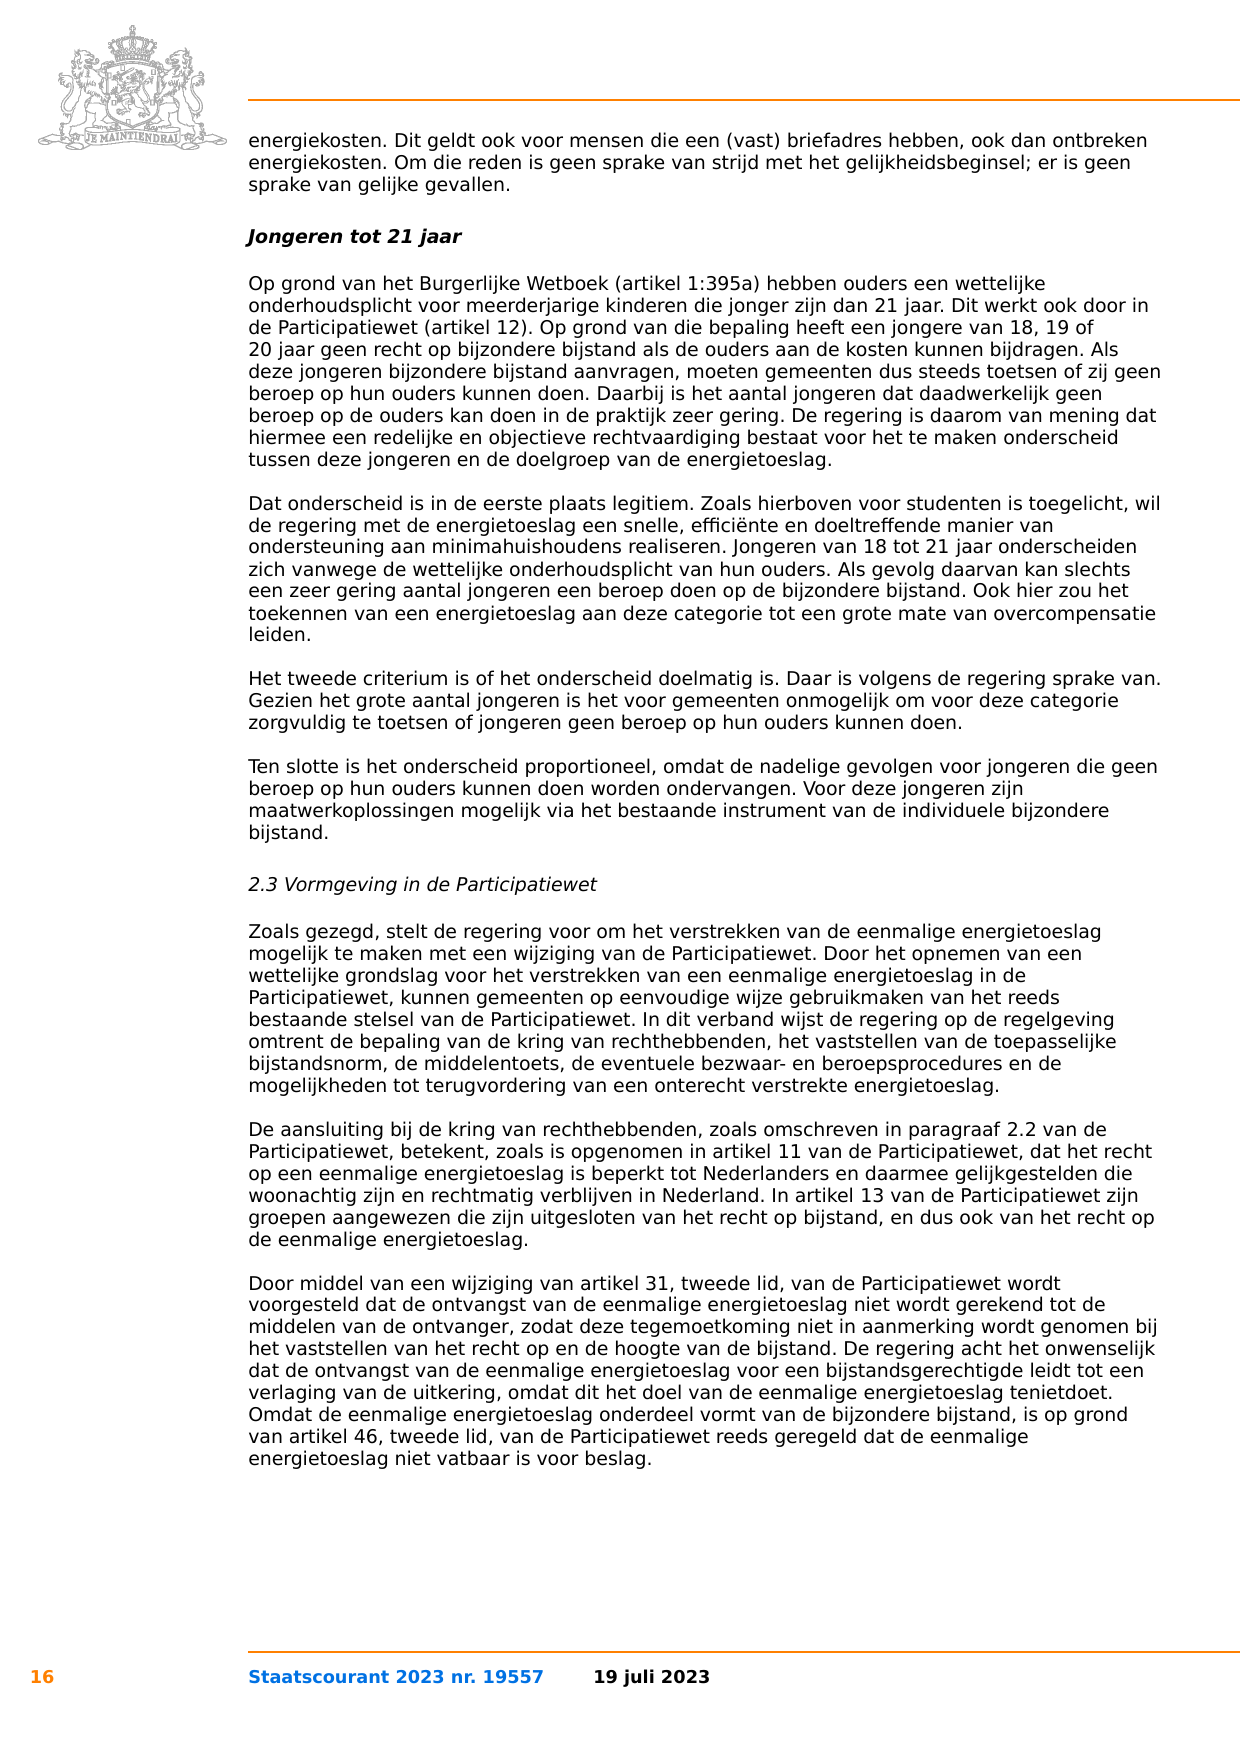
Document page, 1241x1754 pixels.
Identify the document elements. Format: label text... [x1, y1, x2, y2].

subtitle Jongeren tot 21 jaar [248, 226, 1163, 248]
text Ten slotte is het onderscheid proportioneel, omdat de nadelige gevolgen voor jongeren die geen beroep op hun ouders kunnen doen worden ondervangen. Voor deze jongeren zijn maatwerkoplossingen mogelijk via het bestaande instrument van de individuele bijzondere bijstand. [248, 756, 1163, 844]
text De aansluiting bij de kring van rechthebbenden, zoals omschreven in paragraaf 2.2 van de Participatiewet, betekent, zoals is opgenomen in artikel 11 van de Participatiewet, dat het recht op een eenmalige energietoeslag is beperkt tot Nederlanders en daarmee gelijkgestelden die woonachtig zijn en rechtmatig verblijven in Nederland. In artikel 13 van de Participatiewet zijn groepen aangewezen die zijn uitgesloten van het recht op bijstand, en dus ook van het recht op de eenmalige energietoeslag. [248, 1119, 1163, 1251]
text Zoals gezegd, stelt de regering voor om het verstrekken van de eenmalige energietoeslag mogelijk te maken met een wijziging van de Participatiewet. Door het opnemen van een wettelijke grondslag voor het verstrekken van een eenmalige energietoeslag in de Participatiewet, kunnen gemeenten op eenvoudige wijze gebruikmaken van het reeds bestaande stelsel van de Participatiewet. In dit verband wijst de regering op de regelgeving omtrent de bepaling van de kring van rechthebbenden, het vaststellen van de toepasselijke bijstandsnorm, de middelentoets, de eventuele bezwaar- en beroepsprocedures en de mogelijkheden tot terugvordering van een onterecht verstrekte energietoeslag. [248, 921, 1163, 1097]
picture [38, 25, 227, 150]
text Op grond van het Burgerlijke Wetboek (artikel 1:395a) hebben ouders een wettelijke onderhoudsplicht voor meerderjarige kinderen die jonger zijn dan 21 jaar. Dit werkt ook door in de Participatiewet (artikel 12). Op grond van die bepaling heeft een jongere van 18, 19 of 20 jaar geen recht op bijzondere bijstand als de ouders aan de kosten kunnen bijdragen. Als deze jongeren bijzondere bijstand aanvragen, moeten gemeenten dus steeds toetsen of zij geen beroep op hun ouders kunnen doen. Daarbij is het aantal jongeren dat daadwerkelijk geen beroep op de ouders kan doen in de praktijk zeer gering. De regering is daarom van mening dat hiermee een redelijke en objectieve rechtvaardiging bestaat voor het te maken onderscheid tussen deze jongeren en de doelgroep van de energietoeslag. [248, 273, 1163, 471]
text Dat onderscheid is in de eerste plaats legitiem. Zoals hierboven voor studenten is toegelicht, wil de regering met de energietoeslag een snelle, efficiënte en doeltreffende manier van ondersteuning aan minimahuishoudens realiseren. Jongeren van 18 tot 21 jaar onderscheiden zich vanwege de wettelijke onderhoudsplicht van hun ouders. Als gevolg daarvan kan slechts een zeer gering aantal jongeren een beroep doen op de bijzondere bijstand. Ook hier zou het toekennen van een energietoeslag aan deze categorie tot een grote mate van overcompensatie leiden. [248, 492, 1163, 646]
subtitle 2.3 Vormgeving in de Participatiewet [248, 874, 1163, 896]
text energiekosten. Dit geldt ook voor mensen die een (vast) briefadres hebben, ook dan ontbreken energiekosten. Om die reden is geen sprake van strijd met het gelijkheidsbeginsel; er is geen sprake van gelijke gevallen. [248, 130, 1163, 196]
text Het tweede criterium is of het onderscheid doelmatig is. Daar is volgens de regering sprake van. Gezien het grote aantal jongeren is het voor gemeenten onmogelijk om voor deze categorie zorgvuldig te toetsen of jongeren geen beroep op hun ouders kunnen doen. [248, 668, 1163, 734]
text Door middel van een wijziging van artikel 31, tweede lid, van de Participatiewet wordt voorgesteld dat de ontvangst van de eenmalige energietoeslag niet wordt gerekend tot de middelen van de ontvanger, zodat deze tegemoetkoming niet in aanmerking wordt genomen bij het vaststellen van het recht op en de hoogte van de bijstand. De regering acht het onwenselijk dat de ontvangst van de eenmalige energietoeslag voor een bijstandsgerechtigde leidt tot een verlaging van de uitkering, omdat dit het doel van de eenmalige energietoeslag tenietdoet. Omdat de eenmalige energietoeslag onderdeel vormt van de bijzondere bijstand, is op grond van artikel 46, tweede lid, van de Participatiewet reeds geregeld dat de eenmalige energietoeslag niet vatbaar is voor beslag. [248, 1272, 1163, 1470]
